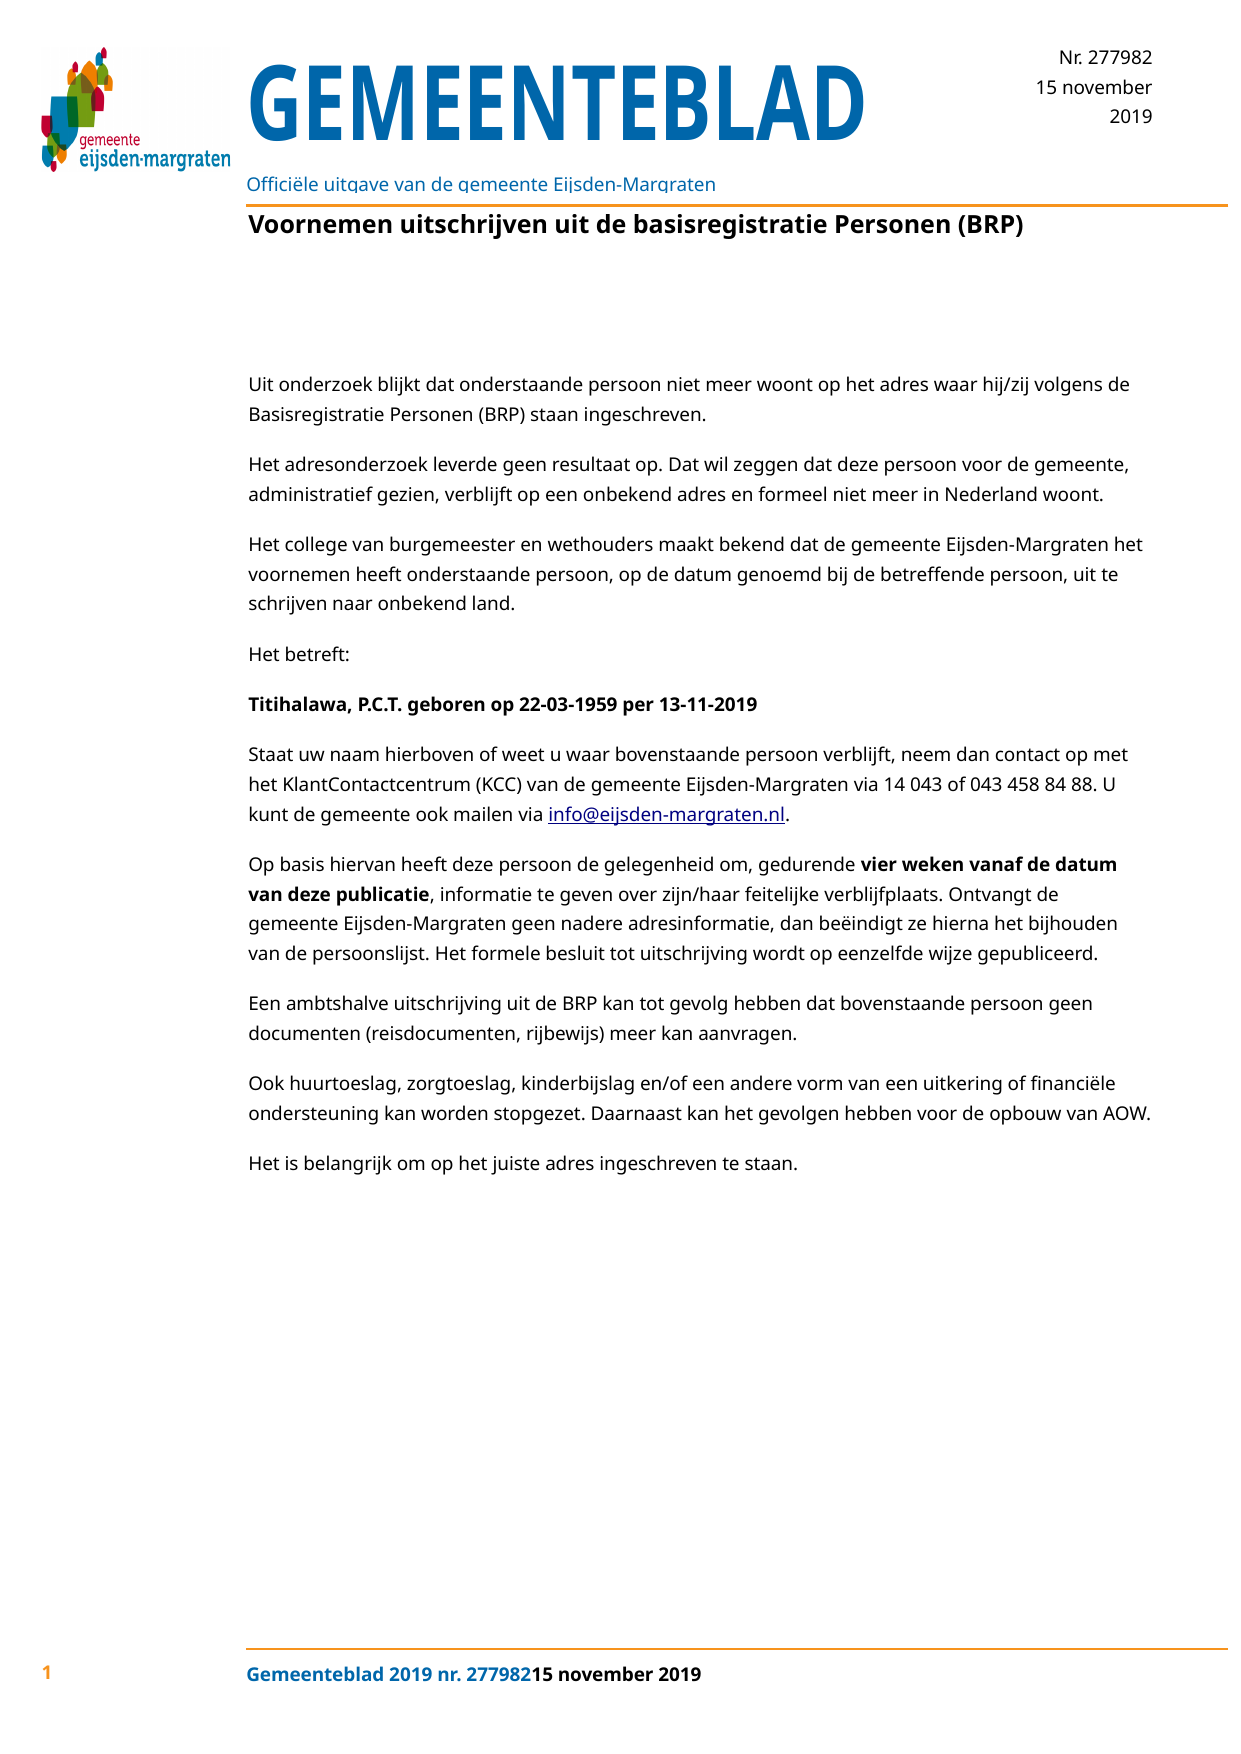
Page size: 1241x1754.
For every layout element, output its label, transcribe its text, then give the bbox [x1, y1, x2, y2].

text Voornemen uitschrijven uit de basisregistratie Personen (BRP) [248, 207, 1152, 241]
text Titihalawa, P.C.T. geboren op 22-03-1959 per 13-11-2019 [248, 691, 1152, 717]
text Een ambtshalve uitschrijving uit de BRP kan tot gevolg hebben dat bovenstaande persoon geen documenten (reisdocumenten, rijbewijs) meer kan aanvragen. [248, 990, 1152, 1046]
text Het college van burgemeester en wethouders maakt bekend dat de gemeente Eijsden-Margraten het voornemen heeft onderstaande persoon, op de datum genoemd bij de betreffende persoon, uit te schrijven naar onbekend land. [248, 531, 1152, 616]
text Ook huurtoeslag, zorgtoeslag, kinderbijslag en/of een andere vorm van een uitkering of financiële ondersteuning kan worden stopgezet. Daarnaast kan het gevolgen hebben voor de opbouw van AOW. [248, 1070, 1152, 1126]
text Het betreft: [248, 641, 1152, 666]
text Op basis hiervan heeft deze persoon de gelegenheid om, gedurende vier weken vanaf de datum van deze publicatie, informatie te geven over zijn/haar feitelijke verblijfplaats. Ontvangt de gemeente Eijsden-Margraten geen nadere adresinformatie, dan beëindigt ze hierna het bijhouden van de persoonslijst. Het formele besluit tot uitschrijving wordt op eenzelfde wijze gepubliceerd. [248, 851, 1152, 966]
text Uit onderzoek blijkt dat onderstaande persoon niet meer woont op het adres waar hij/zij volgens de Basisregistratie Personen (BRP) staan ingeschreven. [248, 371, 1152, 426]
picture [41, 47, 231, 172]
text Staat uw naam hierboven of weet u waar bovenstaande persoon verblijft, neem dan contact op met het KlantContactcentrum (KCC) van de gemeente Eijsden-Margraten via 14 043 of 043 458 84 88. U kunt de gemeente ook mailen via info@eijsden-margraten.nl. [248, 742, 1152, 826]
text Het adresonderzoek leverde geen resultaat op. Dat wil zeggen dat deze persoon voor de gemeente, administratief gezien, verblijft op een onbekend adres en formeel niet meer in Nederland woont. [248, 451, 1152, 506]
text Het is belangrijk om op het juiste adres ingeschreven te staan. [248, 1150, 1152, 1176]
